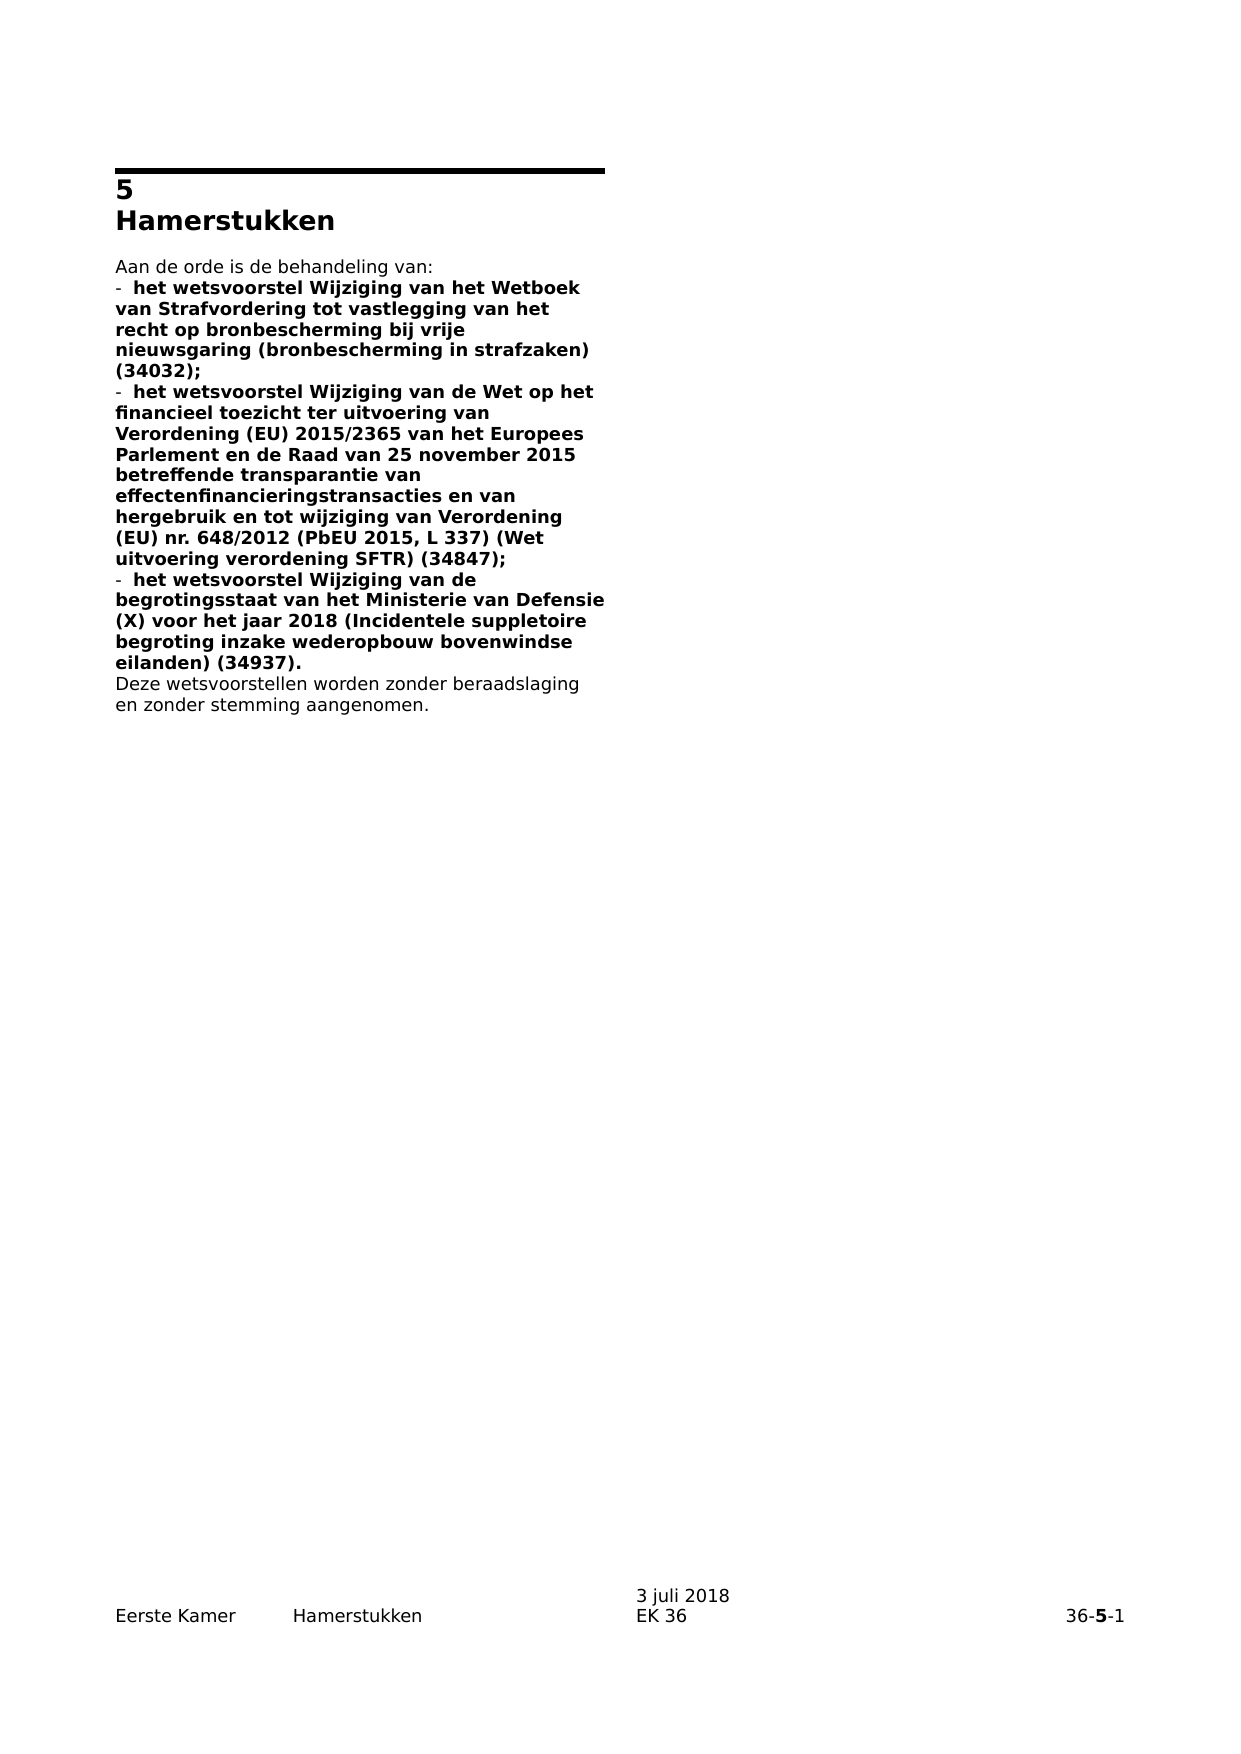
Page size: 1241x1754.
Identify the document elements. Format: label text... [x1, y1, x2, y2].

list het wetsvoorstel Wijziging van het Wetboek van Strafvordering tot vastlegging van het recht op bronbescherming bij vrije nieuwsgaring (bronbescherming in strafzaken) (34032); [115, 278, 605, 382]
list het wetsvoorstel Wijziging van de begrotingsstaat van het Ministerie van Defensie (X) voor het jaar 2018 (Incidentele suppletoire begroting inzake wederopbouw bovenwindse eilanden) (34937). [115, 569, 605, 673]
text Aan de orde is de behandeling van: [115, 257, 605, 278]
list het wetsvoorstel Wijziging van de Wet op het financieel toezicht ter uitvoering van Verordening (EU) 2015/2365 van het Europees Parlement en de Raad van 25 november 2015 betreffende transparantie van effectenfinancieringstransacties en van hergebruik en tot wijziging van Verordening (EU) nr. 648/2012 (PbEU 2015, L 337) (Wet uitvoering verordening SFTR) (34847); [115, 382, 605, 569]
text Deze wetsvoorstellen worden zonder beraadslaging en zonder stemming aangenomen. [115, 673, 605, 715]
title 5 Hamerstukken [115, 174, 605, 237]
